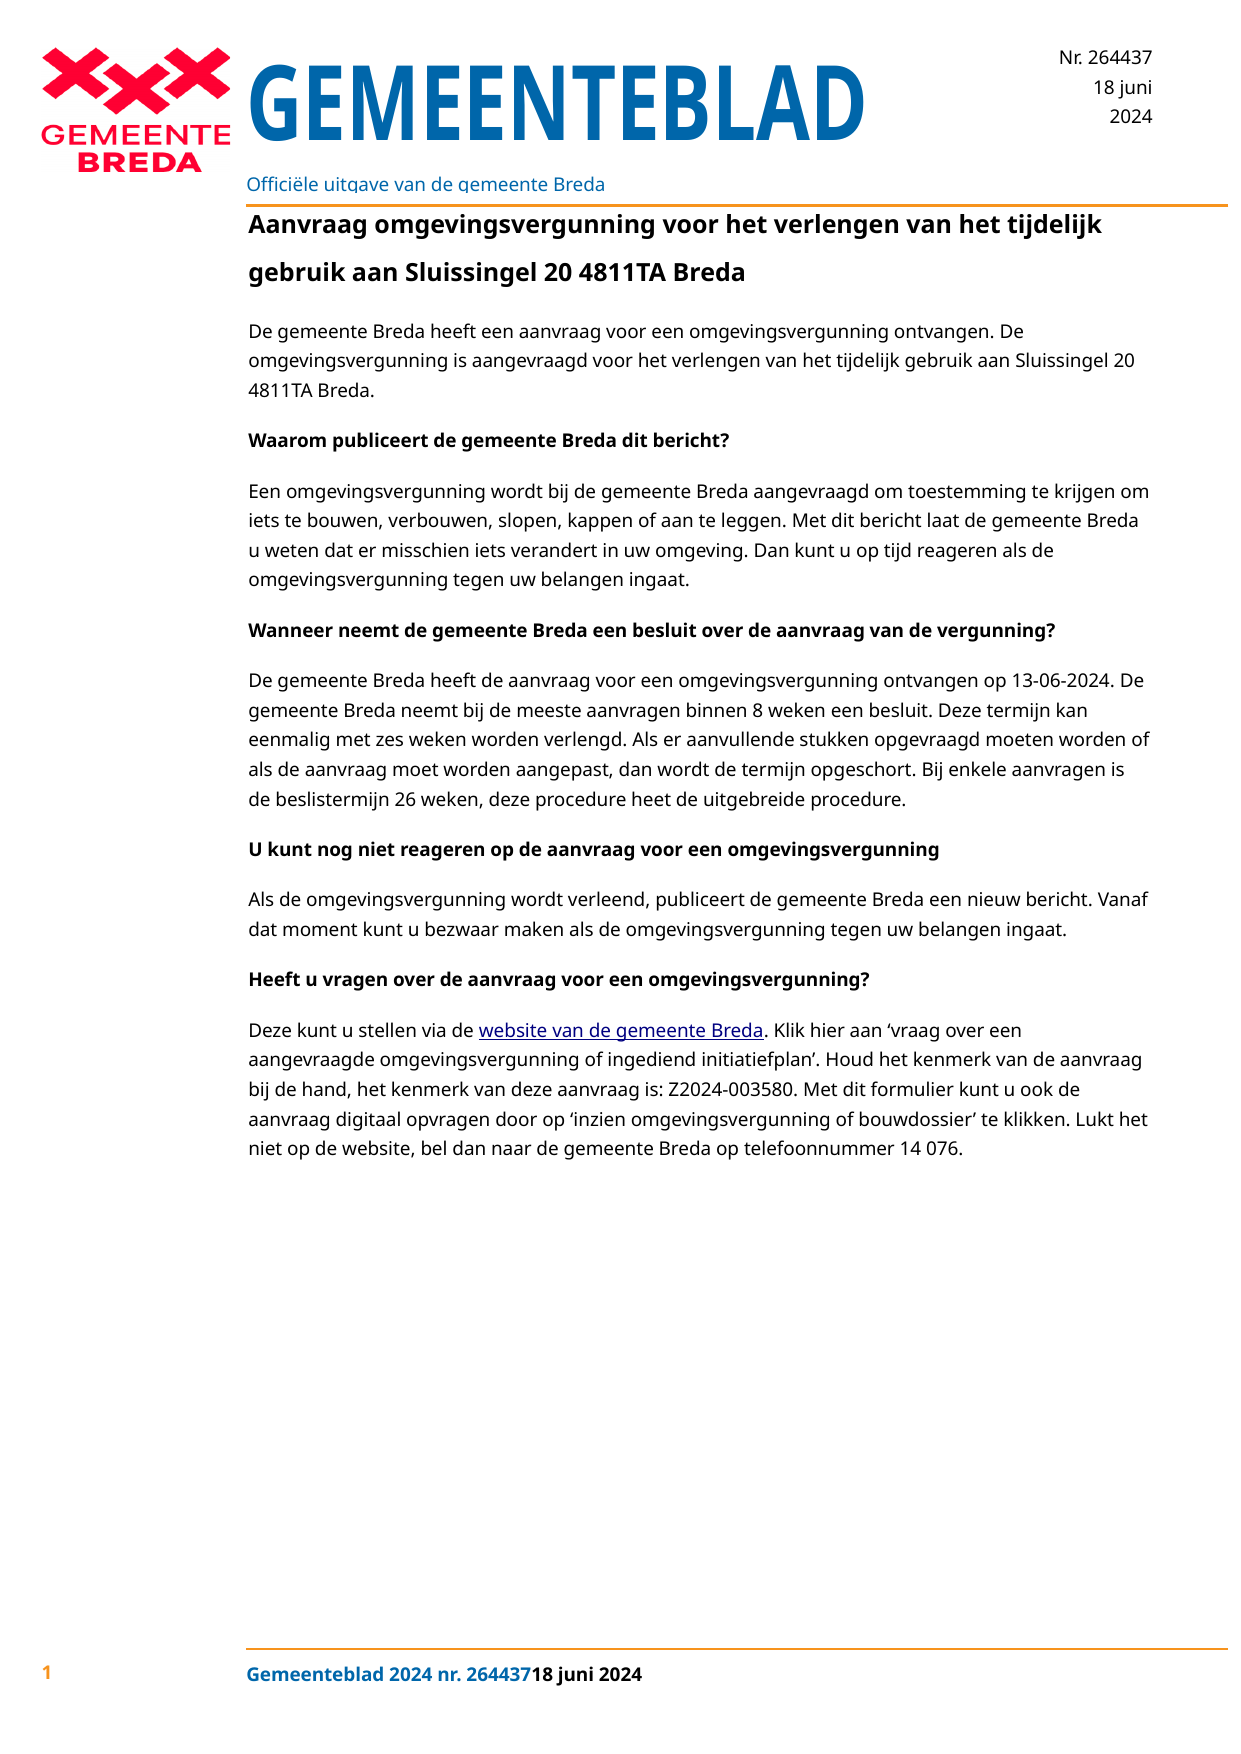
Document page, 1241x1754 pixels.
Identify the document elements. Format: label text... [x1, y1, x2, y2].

text Waarom publiceert de gemeente Breda dit bericht? [248, 427, 1152, 453]
text Deze kunt u stellen via de website van de gemeente Breda. Klik hier aan ‘vraag over een aangevraagde omgevingsvergunning of ingediend initiatiefplan’. Houd het kenmerk van de aanvraag bij de hand, het kenmerk van deze aanvraag is: Z2024-003580. Met dit formulier kunt u ook de aanvraag digitaal opvragen door op ‘inzien omgevingsvergunning of bouwdossier’ te klikken. Lukt het niet op de website, bel dan naar de gemeente Breda op telefoonnummer 14 076. [248, 1017, 1152, 1161]
text Een omgevingsvergunning wordt bij de gemeente Breda aangevraagd om toestemming te krijgen om iets te bouwen, verbouwen, slopen, kappen of aan te leggen. Met dit bericht laat de gemeente Breda u weten dat er misschien iets verandert in uw omgeving. Dan kunt u op tijd reageren als de omgevingsvergunning tegen uw belangen ingaat. [248, 478, 1152, 592]
text De gemeente Breda heeft een aanvraag voor een omgevingsvergunning ontvangen. De omgevingsvergunning is aangevraagd voor het verlengen van het tijdelijk gebruik aan Sluissingel 20 4811TA Breda. [248, 318, 1152, 403]
text U kunt nog niet reageren op de aanvraag voor een omgevingsvergunning [248, 836, 1152, 862]
text Heeft u vragen over de aanvraag voor een omgevingsvergunning? [248, 967, 1152, 992]
text De gemeente Breda heeft de aanvraag voor een omgevingsvergunning ontvangen op 13-06-2024. De gemeente Breda neemt bij de meeste aanvragen binnen 8 weken een besluit. Deze termijn kan eenmalig met zes weken worden verlengd. Als er aanvullende stukken opgevraagd moeten worden of als de aanvraag moet worden aangepast, dan wordt de termijn opgeschort. Bij enkele aanvragen is de beslistermijn 26 weken, deze procedure heet de uitgebreide procedure. [248, 667, 1152, 812]
text Aanvraag omgevingsvergunning voor het verlengen van het tijdelijk gebruik aan Sluissingel 20 4811TA Breda [248, 207, 1152, 288]
text Wanneer neemt de gemeente Breda een besluit over de aanvraag van de vergunning? [248, 617, 1152, 643]
picture [41, 47, 231, 172]
text Als de omgevingsvergunning wordt verleend, publiceert de gemeente Breda een nieuw bericht. Vanaf dat moment kunt u bezwaar maken als de omgevingsvergunning tegen uw belangen ingaat. [248, 887, 1152, 942]
